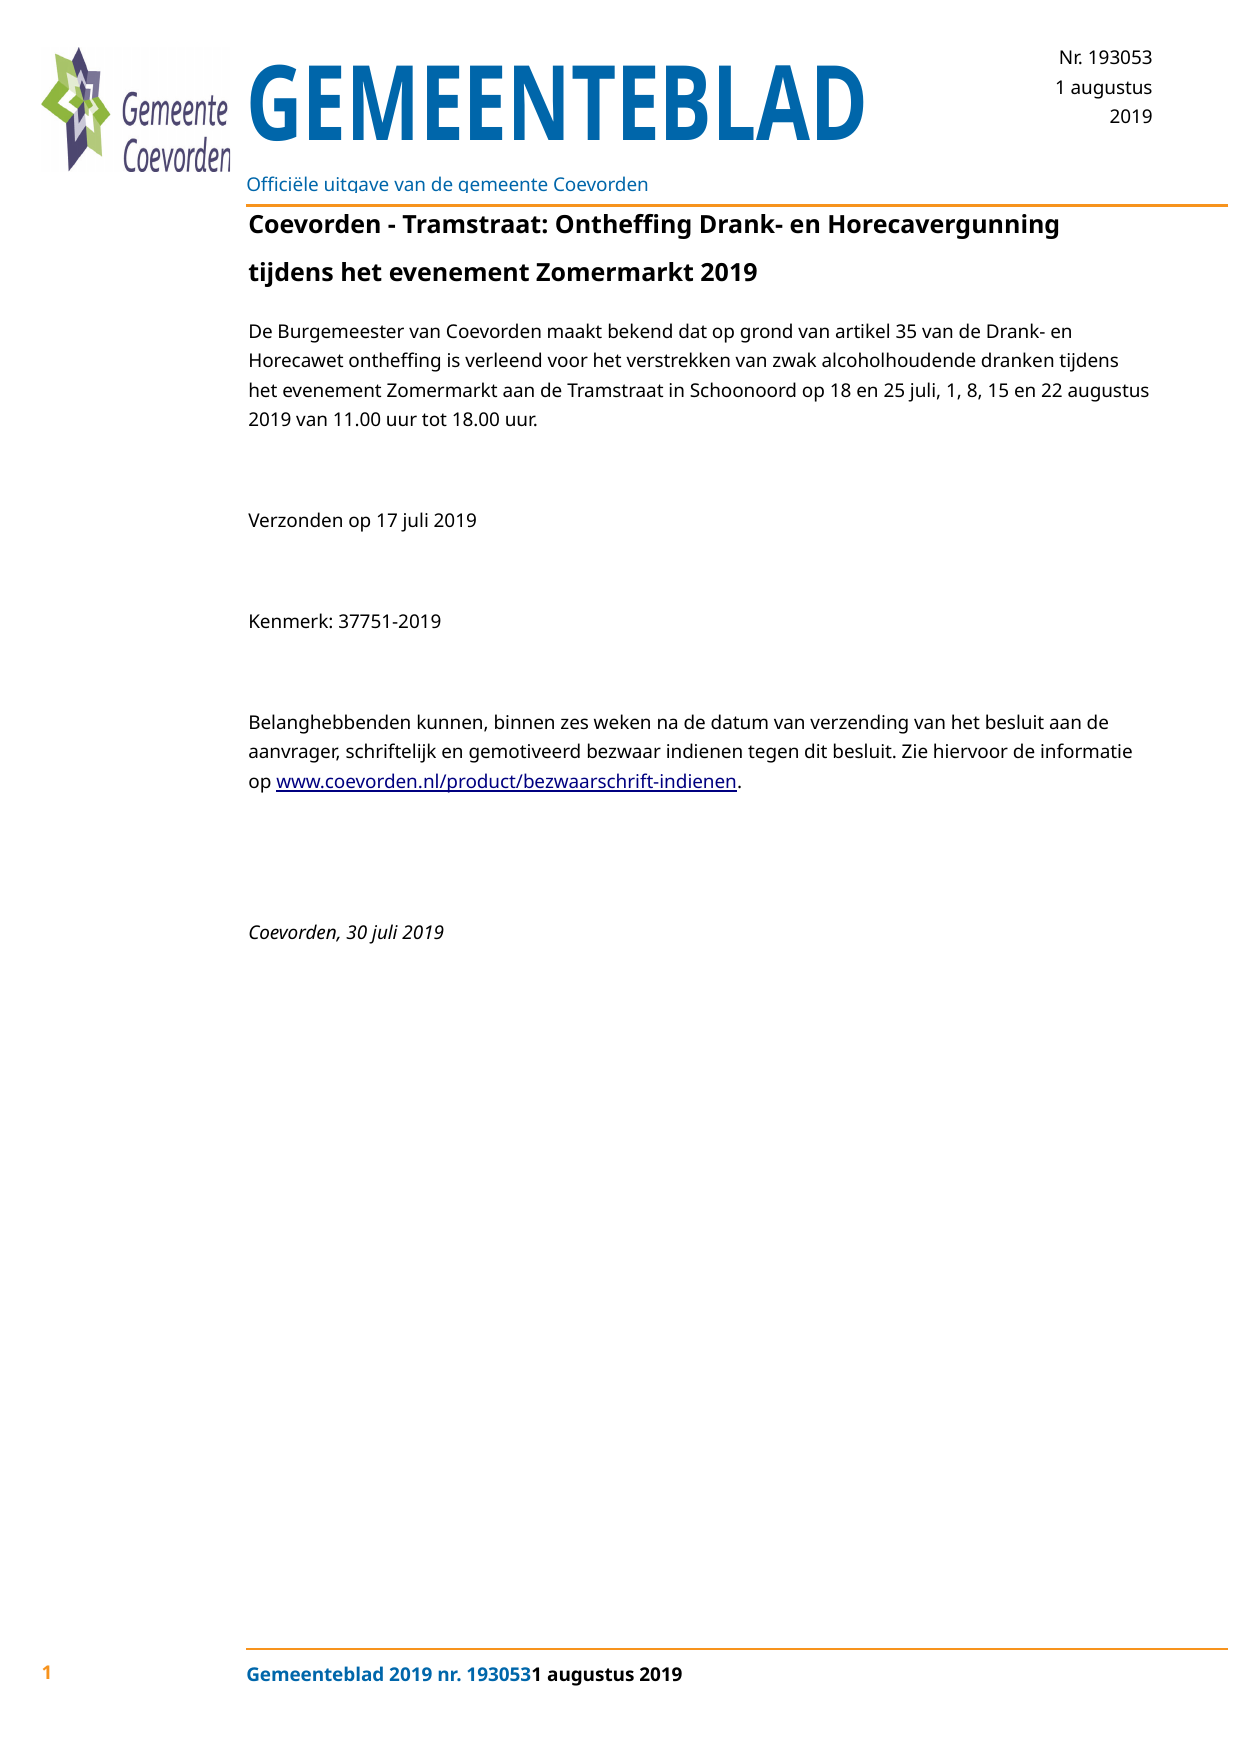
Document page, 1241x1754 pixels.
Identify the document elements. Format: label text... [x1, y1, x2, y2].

text De Burgemeester van Coevorden maakt bekend dat op grond van artikel 35 van de Drank- en Horecawet ontheffing is verleend voor het verstrekken van zwak alcoholhoudende dranken tijdens het evenement Zomermarkt aan de Tramstraat in Schoonoord op 18 en 25 juli, 1, 8, 15 en 22 augustus 2019 van 11.00 uur tot 18.00 uur. [248, 318, 1152, 432]
text Kenmerk: 37751-2019 [248, 608, 1152, 634]
picture [41, 47, 231, 172]
text Coevorden - Tramstraat: Ontheffing Drank- en Horecavergunning tijdens het evenement Zomermarkt 2019 [248, 207, 1152, 288]
text Coevorden, 30 juli 2019 [248, 919, 1152, 945]
text Belanghebbenden kunnen, binnen zes weken na de datum van verzending van het besluit aan de aanvrager, schriftelijk en gemotiveerd bezwaar indienen tegen dit besluit. Zie hiervoor de informatie op www.coevorden.nl/product/bezwaarschrift-indienen. [248, 709, 1152, 794]
text Verzonden op 17 juli 2019 [248, 507, 1152, 533]
